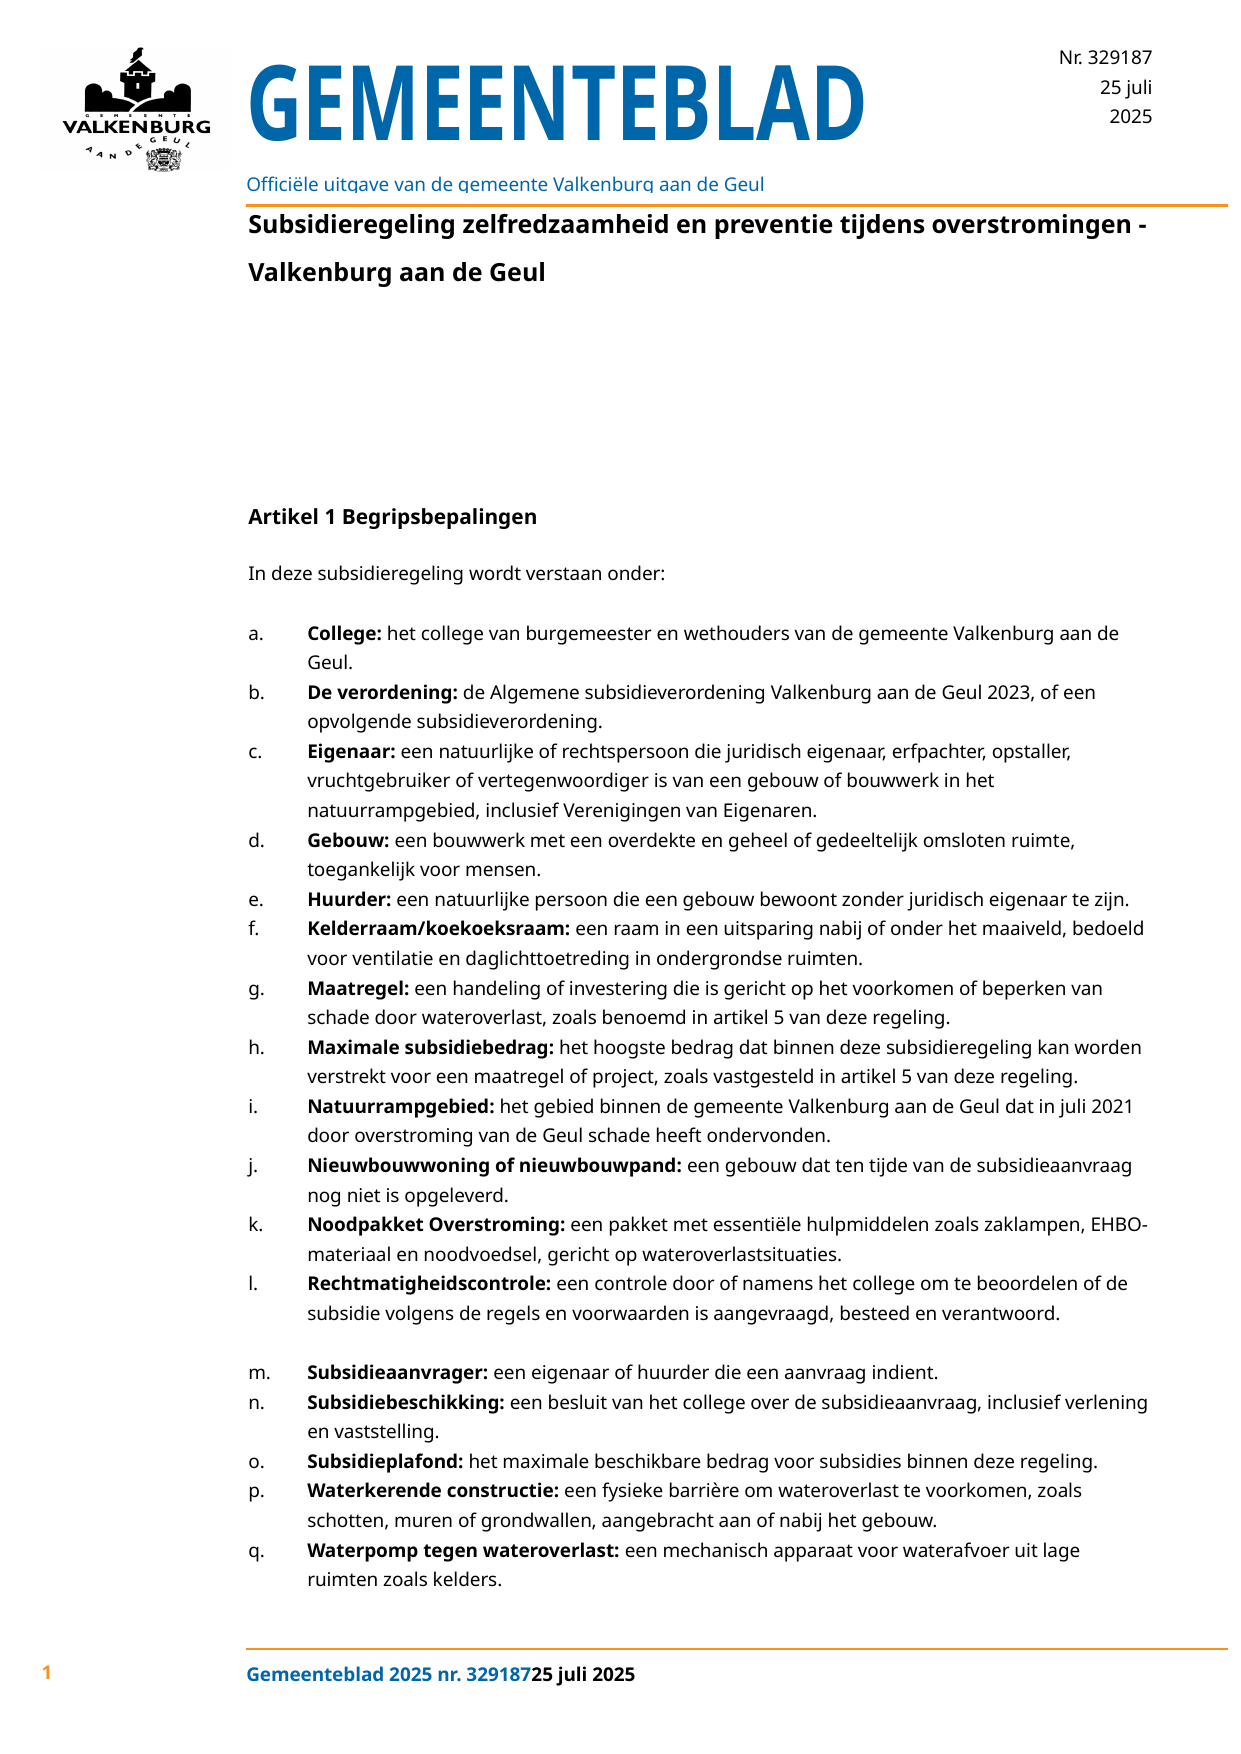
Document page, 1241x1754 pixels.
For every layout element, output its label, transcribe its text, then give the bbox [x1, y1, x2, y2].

text Subsidieregeling zelfredzaamheid en preventie tijdens overstromingen - Valkenburg aan de Geul [248, 207, 1152, 288]
list Subsidiebeschikking: een besluit van het college over de subsidieaanvraag, inclusief verlening en vaststelling. [248, 1389, 1152, 1444]
list Maatregel: een handeling of investering die is gericht op het voorkomen of beperken van schade door wateroverlast, zoals benoemd in artikel 5 van deze regeling. [248, 975, 1152, 1030]
list Kelderraam/koekoeksraam: een raam in een uitsparing nabij of onder het maaiveld, bedoeld voor ventilatie en daglichttoetreding in ondergrondse ruimten. [248, 916, 1152, 971]
list Maximale subsidiebedrag: het hoogste bedrag dat binnen deze subsidieregeling kan worden verstrekt voor een maatregel of project, zoals vastgesteld in artikel 5 van deze regeling. [248, 1034, 1152, 1089]
list Noodpakket Overstroming: een pakket met essentiële hulpmiddelen zoals zaklampen, EHBO-materiaal en noodvoedsel, gericht op wateroverlastsituaties. [248, 1211, 1152, 1267]
list De verordening: de Algemene subsidieverordening Valkenburg aan de Geul 2023, of een opvolgende subsidieverordening. [248, 679, 1152, 734]
list Nieuwbouwwoning of nieuwbouwpand: een gebouw dat ten tijde van de subsidieaanvraag nog niet is opgeleverd. [248, 1152, 1152, 1207]
list Subsidieaanvrager: een eigenaar of huurder die een aanvraag indient. [248, 1359, 1152, 1385]
list Gebouw: een bouwwerk met een overdekte en geheel of gedeeltelijk omsloten ruimte, toegankelijk voor mensen. [248, 827, 1152, 882]
text Artikel 1 Begripsbepalingen [248, 502, 1152, 531]
list Huurder: een natuurlijke persoon die een gebouw bewoont zonder juridisch eigenaar te zijn. [248, 886, 1152, 912]
list Waterkerende constructie: een fysieke barrière om wateroverlast te voorkomen, zoals schotten, muren of grondwallen, aangebracht aan of nabij het gebouw. [248, 1478, 1152, 1533]
list Subsidieplafond: het maximale beschikbare bedrag voor subsidies binnen deze regeling. [248, 1448, 1152, 1474]
list Natuurrampgebied: het gebied binnen de gemeente Valkenburg aan de Geul dat in juli 2021 door overstroming van de Geul schade heeft ondervonden. [248, 1093, 1152, 1148]
text In deze subsidieregeling wordt verstaan onder: [248, 561, 1152, 586]
list Eigenaar: een natuurlijke of rechtspersoon die juridisch eigenaar, erfpachter, opstaller, vruchtgebruiker of vertegenwoordiger is van een gebouw of bouwwerk in het natuurrampgebied, inclusief Verenigingen van Eigenaren. [248, 738, 1152, 823]
list Rechtmatigheidscontrole: een controle door of namens het college om te beoordelen of de subsidie volgens de regels en voorwaarden is aangevraagd, besteed en verantwoord. [248, 1271, 1152, 1326]
list Waterpomp tegen wateroverlast: een mechanisch apparaat voor waterafvoer uit lage ruimten zoals kelders. [248, 1537, 1152, 1592]
list College: het college van burgemeester en wethouders van de gemeente Valkenburg aan de Geul. [248, 620, 1152, 675]
picture [41, 47, 231, 172]
